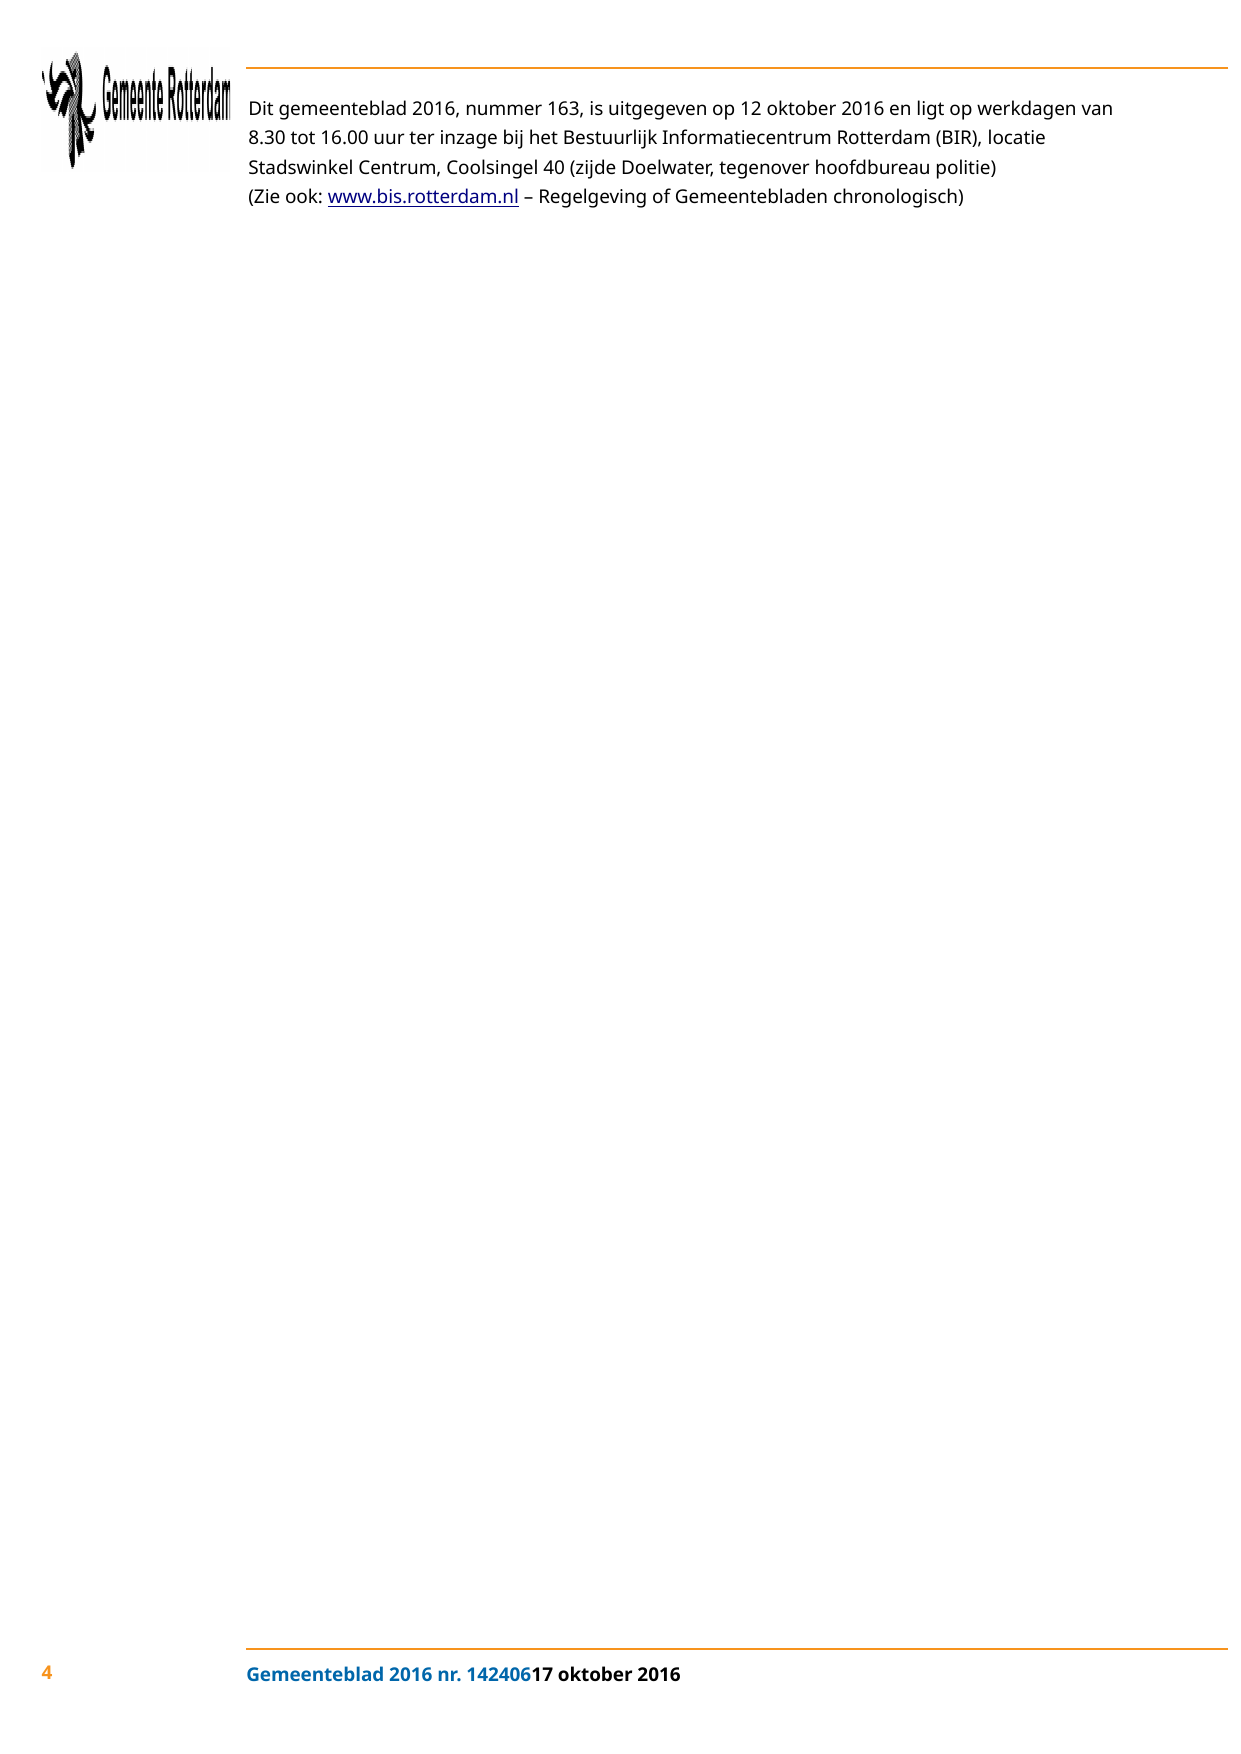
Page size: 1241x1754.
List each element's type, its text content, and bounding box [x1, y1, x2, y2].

text Dit gemeenteblad 2016, nummer 163, is uitgegeven op 12 oktober 2016 en ligt op werkdagen van 8.30 tot 16.00 uur ter inzage bij het Bestuurlijk Informatiecentrum Rotterdam (BIR), locatie Stadswinkel Centrum, Coolsingel 40 (zijde Doelwater, tegenover hoofdbureau politie) [248, 95, 1152, 180]
picture [41, 47, 231, 172]
text (Zie ook: www.bis.rotterdam.nl – Regelgeving of Gemeentebladen chronologisch) [248, 184, 1152, 209]
